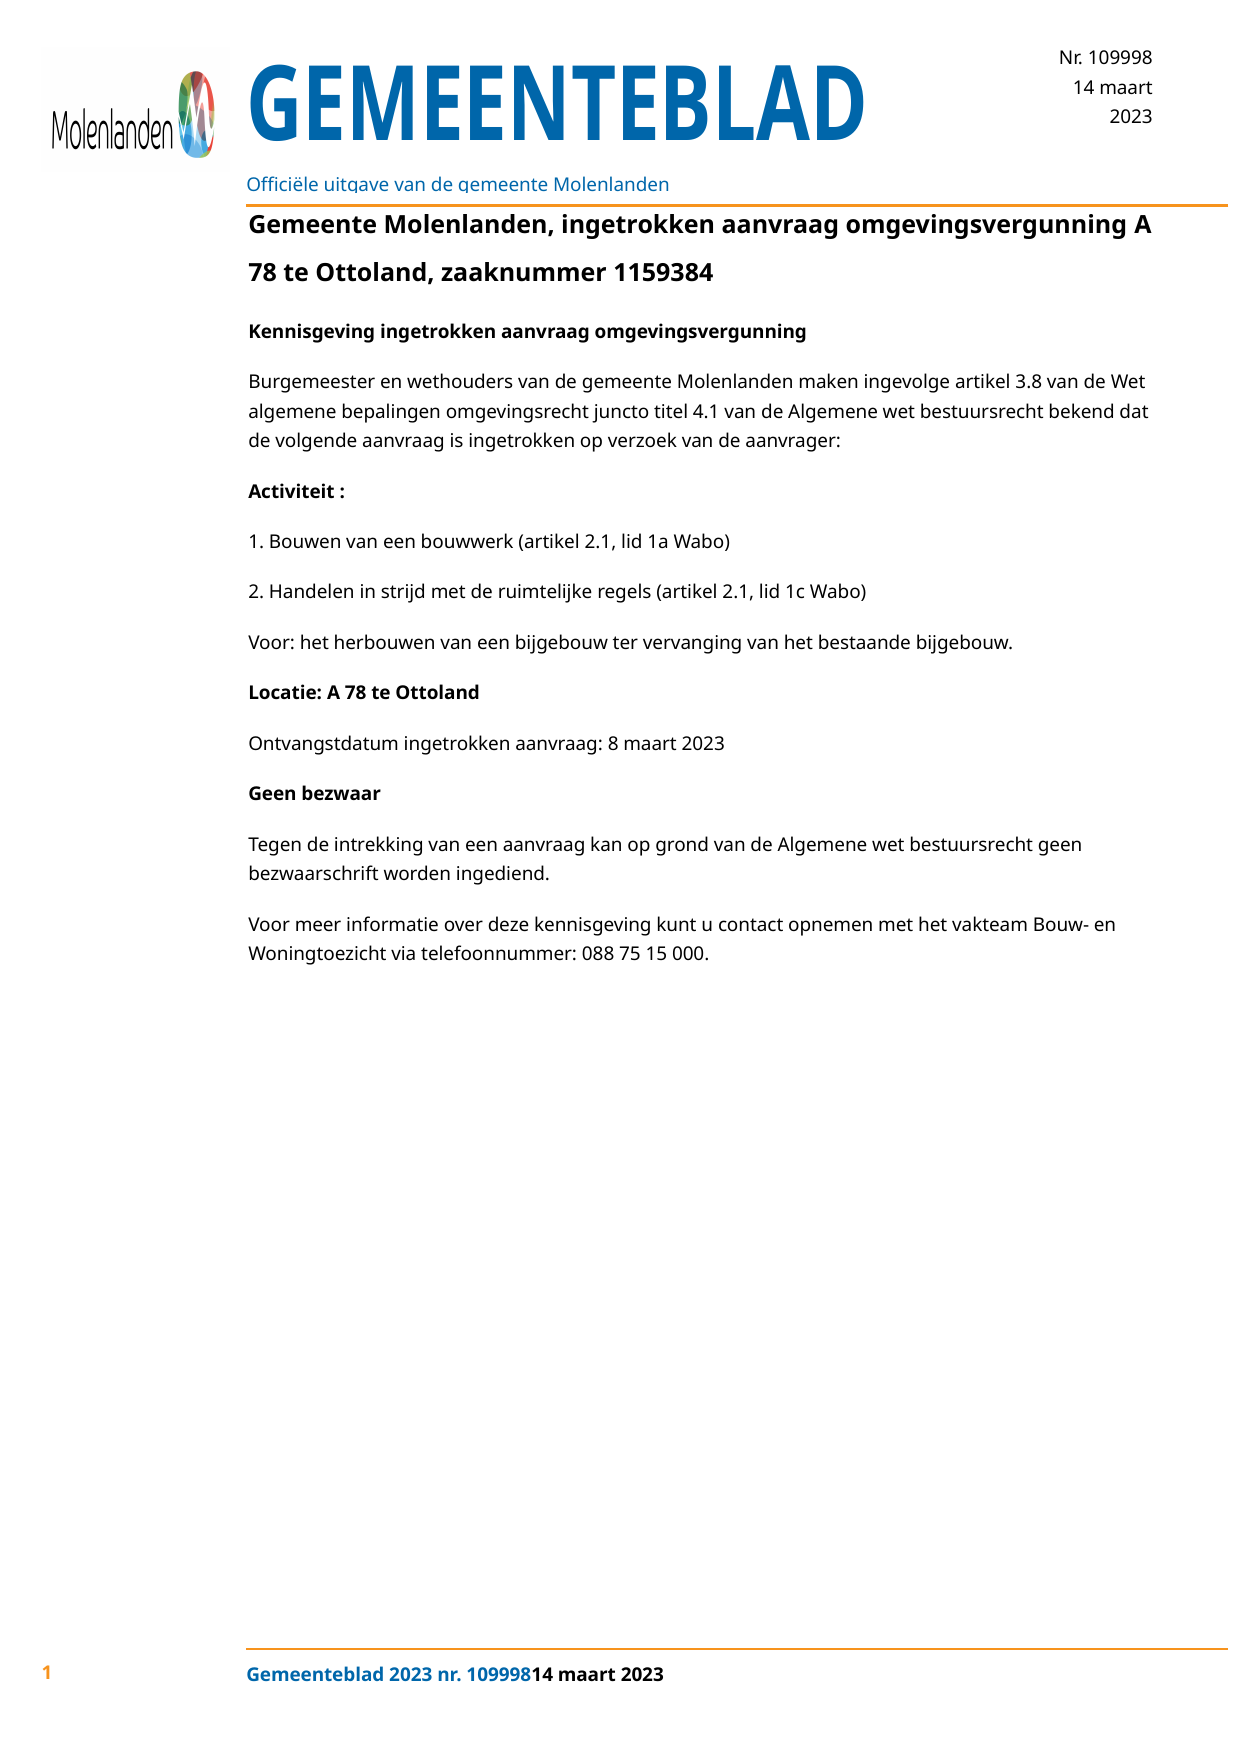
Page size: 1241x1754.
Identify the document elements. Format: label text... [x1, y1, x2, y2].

text Activiteit : [248, 478, 1152, 504]
text Locatie: A 78 te Ottoland [248, 679, 1152, 705]
text Voor meer informatie over deze kennisgeving kunt u contact opnemen met het vakteam Bouw- en Woningtoezicht via telefoonnummer: 088 75 15 000. [248, 911, 1152, 966]
text Gemeente Molenlanden, ingetrokken aanvraag omgevingsvergunning A 78 te Ottoland, zaaknummer 1159384 [248, 207, 1152, 288]
text Ontvangstdatum ingetrokken aanvraag: 8 maart 2023 [248, 730, 1152, 756]
text 1. Bouwen van een bouwwerk (artikel 2.1, lid 1a Wabo) [248, 528, 1152, 554]
text 2. Handelen in strijd met de ruimtelijke regels (artikel 2.1, lid 1c Wabo) [248, 579, 1152, 604]
text Tegen de intrekking van een aanvraag kan op grond van de Algemene wet bestuursrecht geen bezwaarschrift worden ingediend. [248, 831, 1152, 886]
text Geen bezwaar [248, 780, 1152, 806]
text Burgemeester en wethouders van de gemeente Molenlanden maken ingevolge artikel 3.8 van de Wet algemene bepalingen omgevingsrecht juncto titel 4.1 van de Algemene wet bestuursrecht bekend dat de volgende aanvraag is ingetrokken op verzoek van de aanvrager: [248, 368, 1152, 453]
picture [41, 47, 231, 172]
text Kennisgeving ingetrokken aanvraag omgevingsvergunning [248, 318, 1152, 344]
text Voor: het herbouwen van een bijgebouw ter vervanging van het bestaande bijgebouw. [248, 629, 1152, 655]
